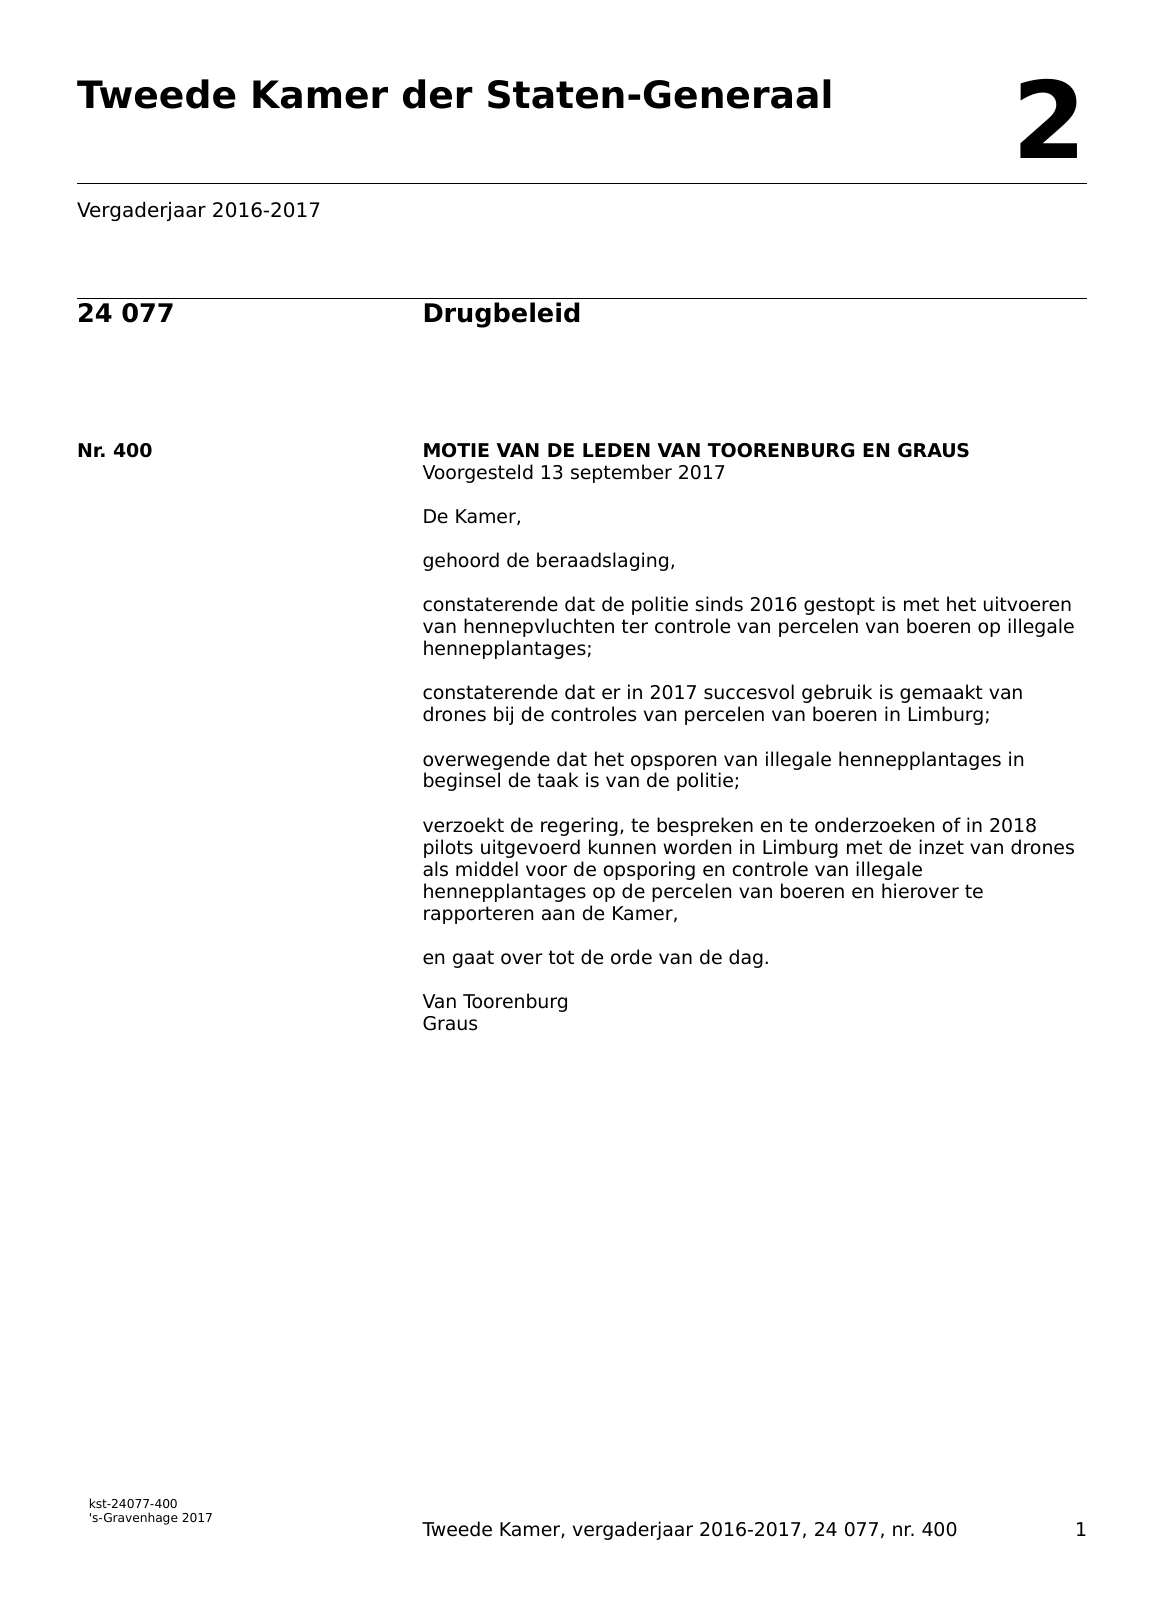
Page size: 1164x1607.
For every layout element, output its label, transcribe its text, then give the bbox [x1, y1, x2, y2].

text constaterende dat de politie sinds 2016 gestopt is met het uitvoeren van hennepvluchten ter controle van percelen van boeren op illegale hennepplantages; [422, 594, 1087, 660]
text constaterende dat er in 2017 succesvol gebruik is gemaakt van drones bij de controles van percelen van boeren in Limburg; [422, 682, 1087, 726]
text Van Toorenburg [422, 991, 1087, 1013]
table_cell Vergaderjaar 2016-2017 [77, 184, 1087, 298]
table_header Tweede Kamer der Staten-Generaal [77, 59, 886, 183]
subtitle Nr. 400 MOTIE VAN DE LEDEN VAN TOORENBURG EN GRAUS [77, 440, 1087, 462]
text De Kamer, [422, 506, 1087, 528]
text en gaat over tot de orde van de dag. [422, 947, 1087, 969]
text Graus [422, 1013, 1087, 1035]
text verzoekt de regering, te bespreken en te onderzoeken of in 2018 pilots uitgevoerd kunnen worden in Limburg met de inzet van drones als middel voor de opsporing en controle van illegale hennepplantages op de percelen van boeren en hierover te rapporteren aan de Kamer, [422, 814, 1087, 924]
table_header 2 [886, 59, 1087, 183]
text overwegende dat het opsporen van illegale hennepplantages in beginsel de taak is van de politie; [422, 748, 1087, 792]
text Voorgesteld 13 september 2017 [422, 462, 1087, 484]
text gehoord de beraadslaging, [422, 550, 1087, 572]
subtitle 24 077 Drugbeleid [77, 299, 1087, 329]
text 's-Gravenhage 2017 [88, 1511, 323, 1525]
text kst-24077-400 [88, 1497, 323, 1511]
